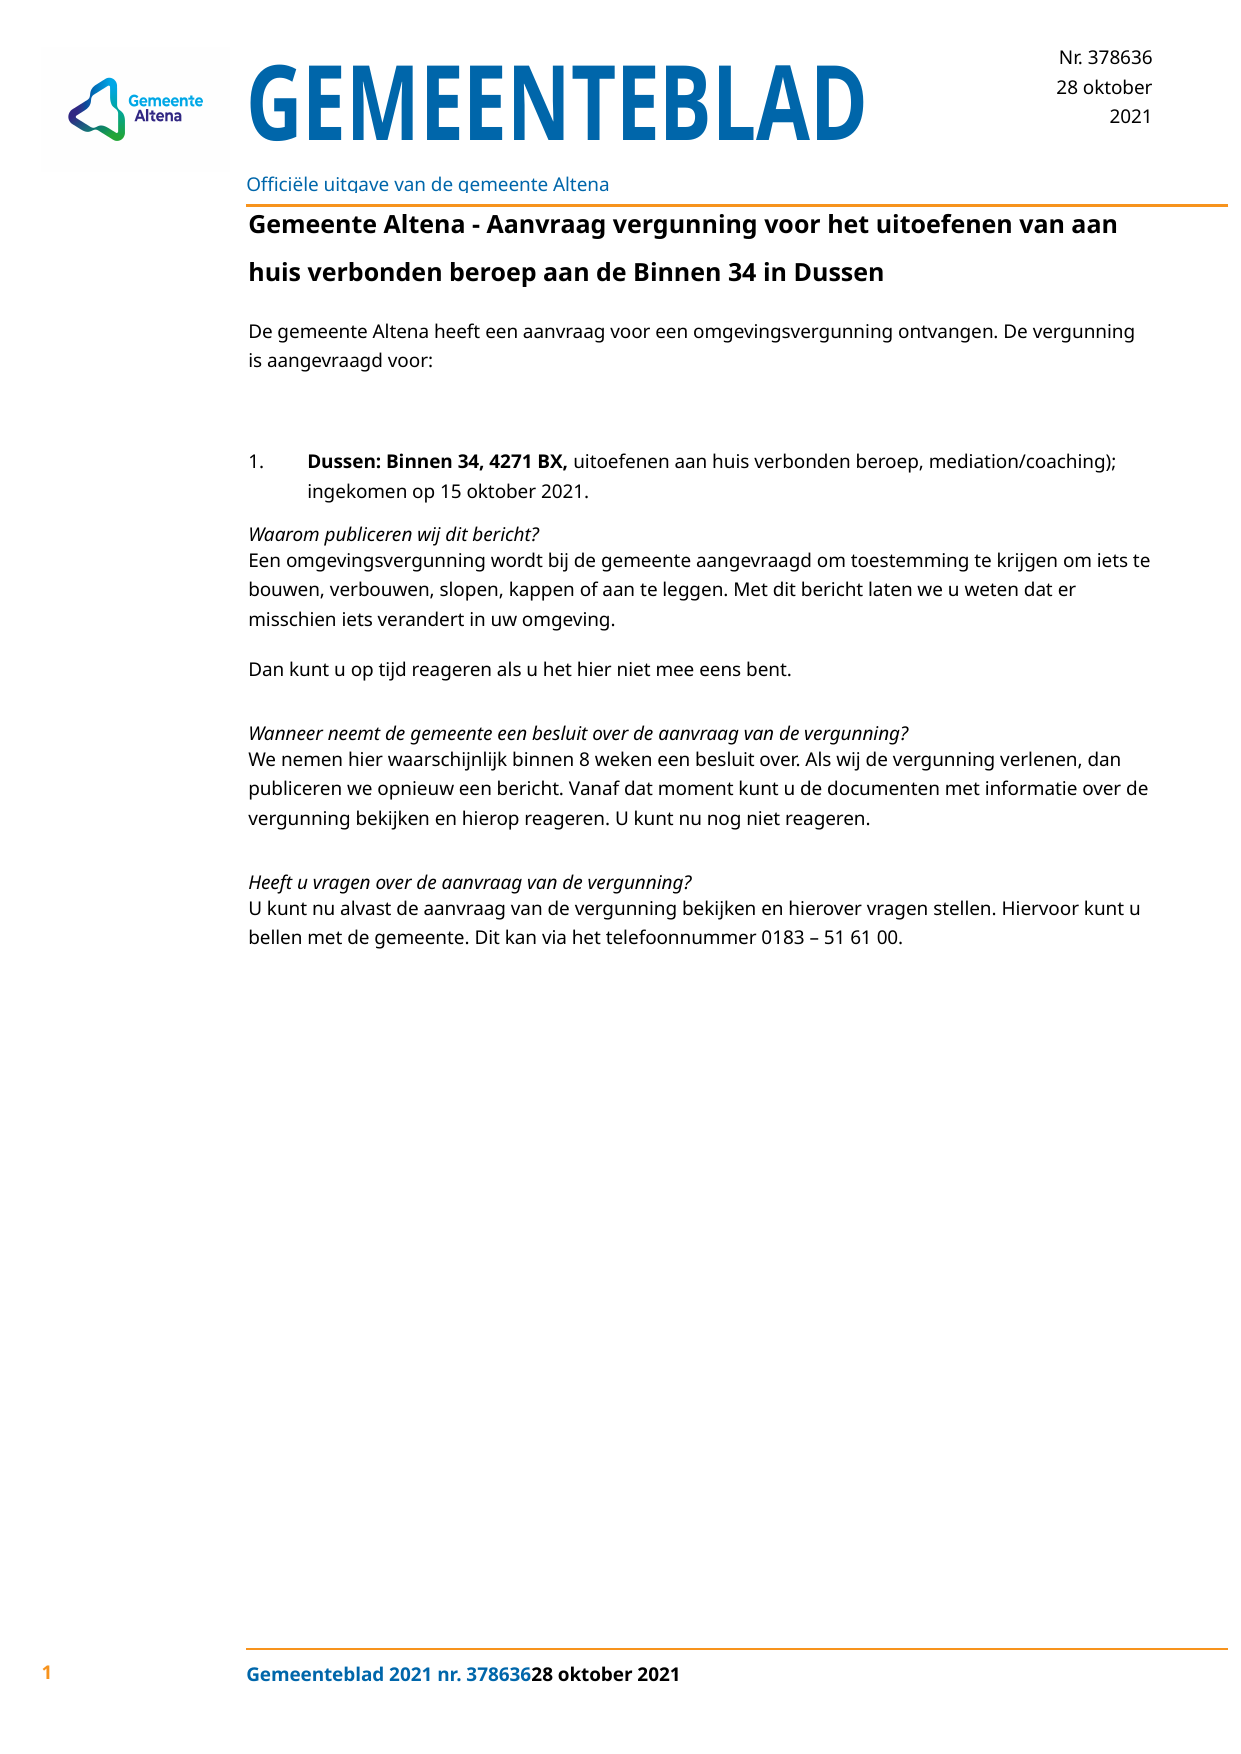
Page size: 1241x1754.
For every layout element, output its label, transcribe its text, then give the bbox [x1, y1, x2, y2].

text Wanneer neemt de gemeente een besluit over de aanvraag van de vergunning? [248, 720, 1152, 746]
text De gemeente Altena heeft een aanvraag voor een omgevingsvergunning ontvangen. De vergunning is aangevraagd voor: [248, 318, 1152, 373]
list Dussen: Binnen 34, 4271 BX, uitoefenen aan huis verbonden beroep, mediation/coaching); ingekomen op 15 oktober 2021. [248, 448, 1152, 504]
text Gemeente Altena - Aanvraag vergunning voor het uitoefenen van aan huis verbonden beroep aan de Binnen 34 in Dussen [248, 207, 1152, 288]
text Een omgevingsvergunning wordt bij de gemeente aangevraagd om toestemming te krijgen om iets te bouwen, verbouwen, slopen, kappen of aan te leggen. Met dit bericht laten we u weten dat er misschien iets verandert in uw omgeving. [248, 547, 1152, 632]
picture [41, 47, 231, 172]
text We nemen hier waarschijnlijk binnen 8 weken een besluit over. Als wij de vergunning verlenen, dan publiceren we opnieuw een bericht. Vanaf dat moment kunt u de documenten met informatie over de vergunning bekijken en hierop reageren. U kunt nu nog niet reageren. [248, 746, 1152, 831]
text Dan kunt u op tijd reageren als u het hier niet mee eens bent. [248, 656, 1152, 682]
text Heeft u vragen over de aanvraag van de vergunning? [248, 869, 1152, 895]
text Waarom publiceren wij dit bericht? [248, 521, 1152, 547]
text U kunt nu alvast de aanvraag van de vergunning bekijken en hierover vragen stellen. Hiervoor kunt u bellen met de gemeente. Dit kan via het telefoonnummer 0183 – 51 61 00. [248, 895, 1152, 950]
